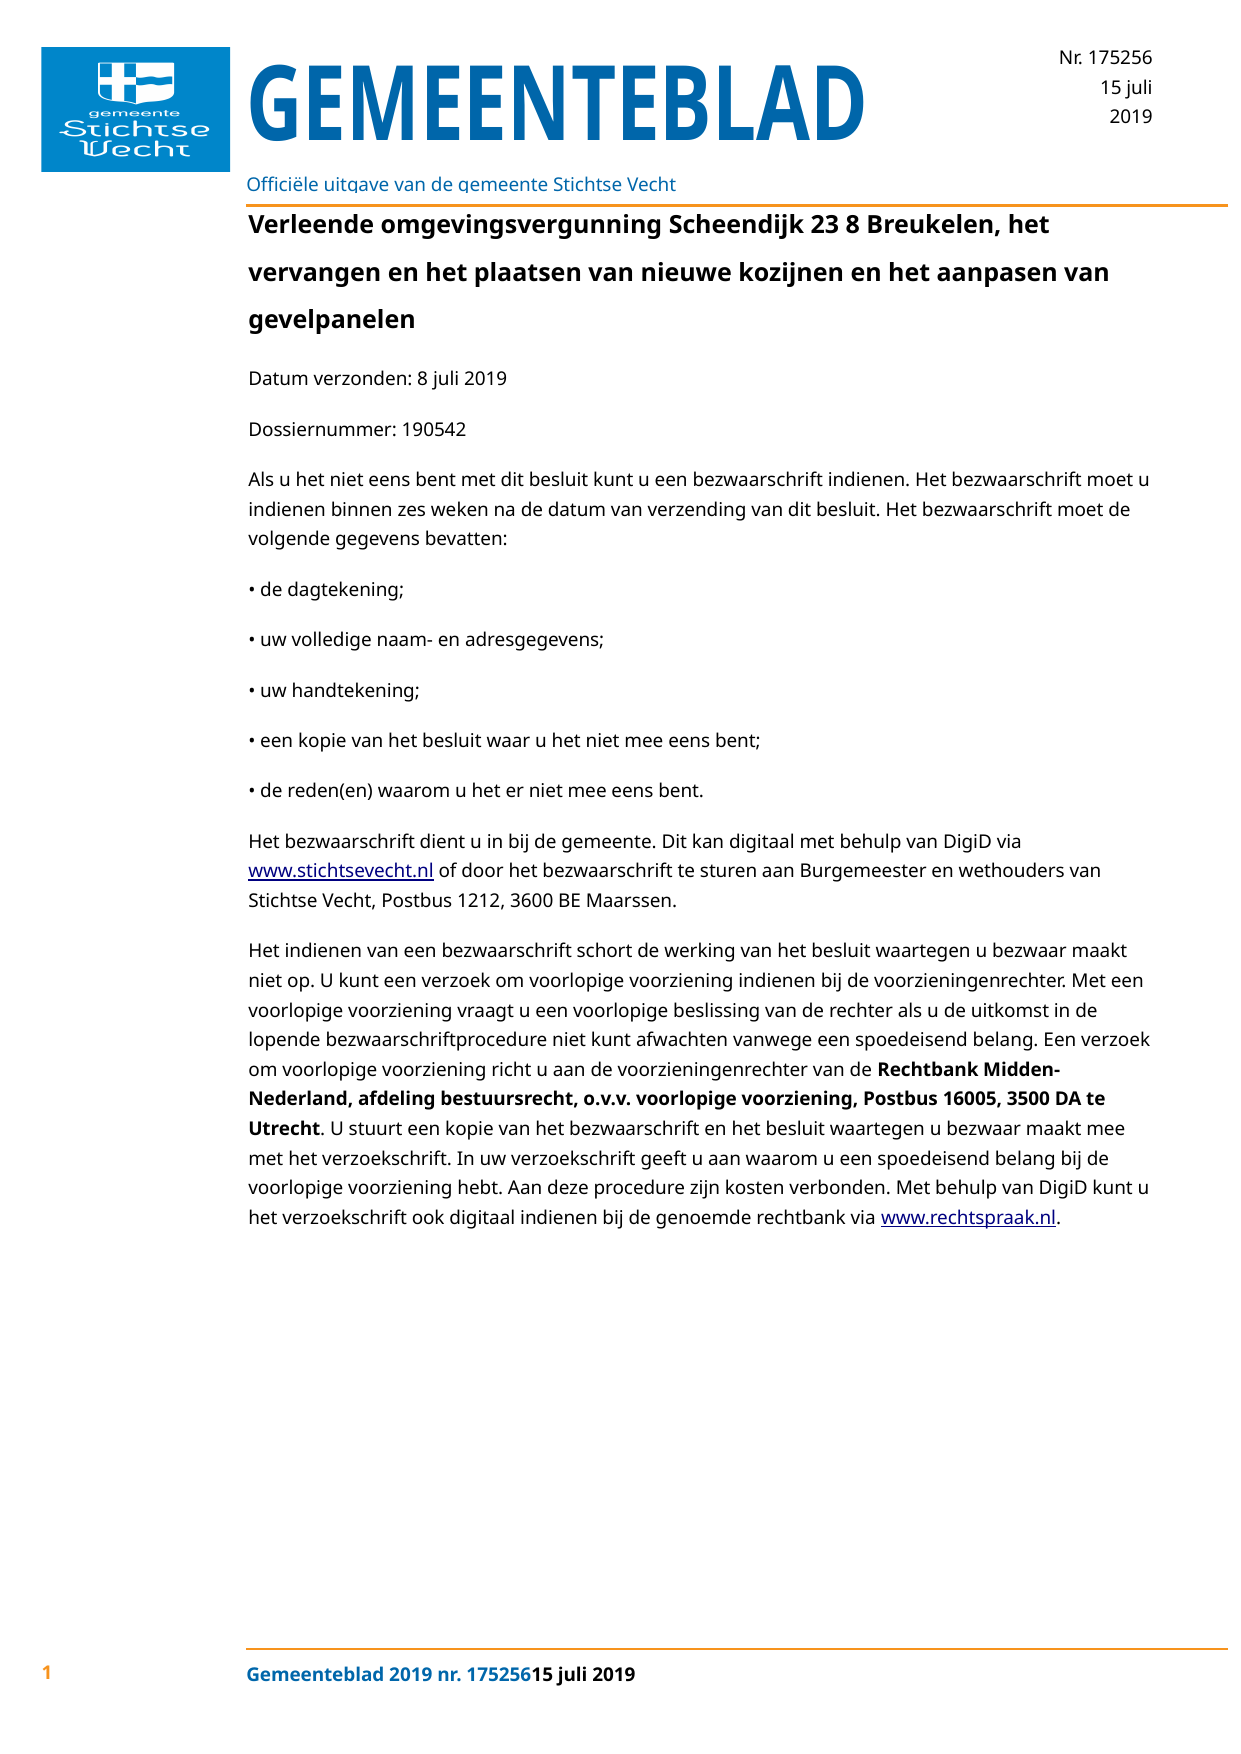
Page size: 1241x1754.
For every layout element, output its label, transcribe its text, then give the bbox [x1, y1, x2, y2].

text Verleende omgevingsvergunning Scheendijk 23 8 Breukelen, het vervangen en het plaatsen van nieuwe kozijnen en het aanpasen van gevelpanelen [248, 207, 1152, 336]
text • een kopie van het besluit waar u het niet mee eens bent; [248, 727, 1152, 753]
text • uw volledige naam- en adresgegevens; [248, 626, 1152, 652]
text Het indienen van een bezwaarschrift schort de werking van het besluit waartegen u bezwaar maakt niet op. U kunt een verzoek om voorlopige voorziening indienen bij de voorzieningenrechter. Met een voorlopige voorziening vraagt u een voorlopige beslissing van de rechter als u de uitkomst in de lopende bezwaarschriftprocedure niet kunt afwachten vanwege een spoedeisend belang. Een verzoek om voorlopige voorziening richt u aan de voorzieningenrechter van de Rechtbank Midden-Nederland, afdeling bestuursrecht, o.v.v. voorlopige voorziening, Postbus 16005, 3500 DA te Utrecht. U stuurt een kopie van het bezwaarschrift en het besluit waartegen u bezwaar maakt mee met het verzoekschrift. In uw verzoekschrift geeft u aan waarom u een spoedeisend belang bij de voorlopige voorziening hebt. Aan deze procedure zijn kosten verbonden. Met behulp van DigiD kunt u het verzoekschrift ook digitaal indienen bij de genoemde rechtbank via www.rechtspraak.nl. [248, 938, 1152, 1229]
picture [99, 63, 135, 101]
text • de dagtekening; [248, 576, 1152, 602]
text Als u het niet eens bent met dit besluit kunt u een bezwaarschrift indienen. Het bezwaarschrift moet u indienen binnen zes weken na de datum van verzending van dit besluit. Het bezwaarschrift moet de volgende gegevens bevatten: [248, 466, 1152, 551]
text • uw handtekening; [248, 677, 1152, 702]
text Het bezwaarschrift dient u in bij de gemeente. Dit kan digitaal met behulp van DigiD via www.stichtsevecht.nl of door het bezwaarschrift te sturen aan Burgemeester en wethouders van Stichtse Vecht, Postbus 1212, 3600 BE Maarssen. [248, 828, 1152, 913]
text Dossiernummer: 190542 [248, 416, 1152, 442]
text • de reden(en) waarom u het er niet mee eens bent. [248, 778, 1152, 803]
text Datum verzonden: 8 juli 2019 [248, 366, 1152, 391]
picture [137, 63, 174, 103]
